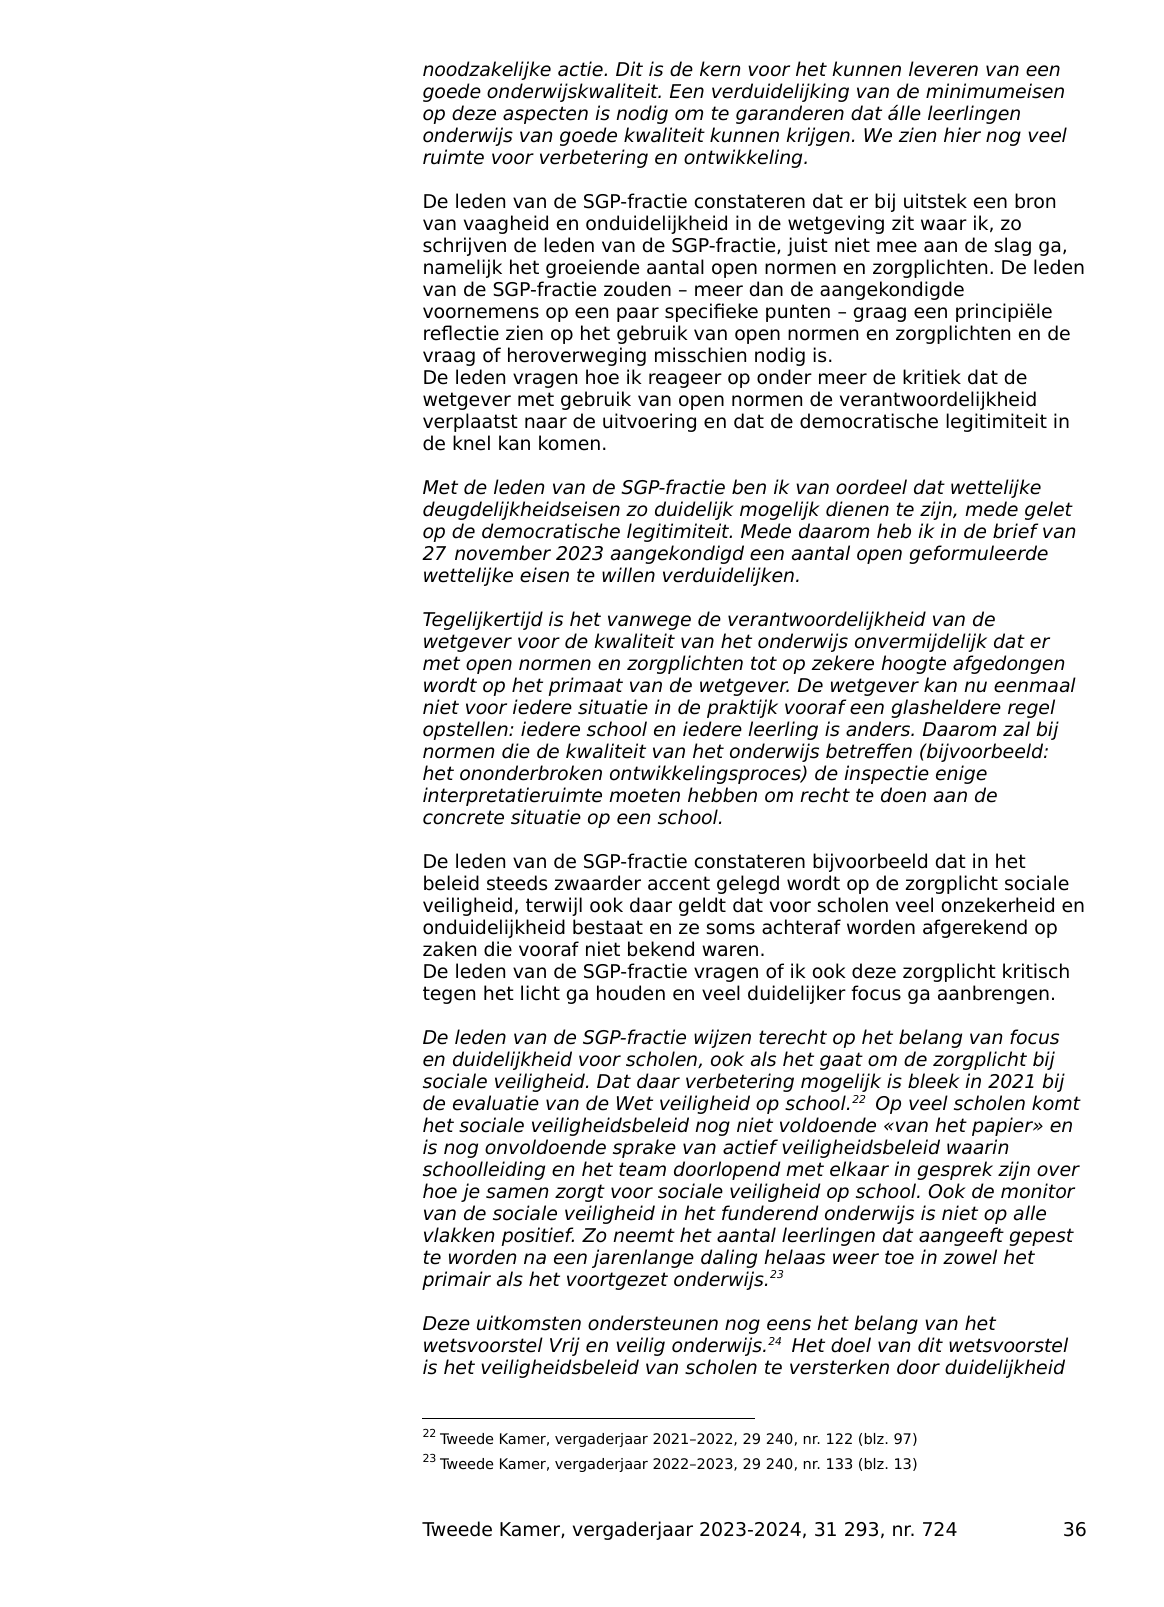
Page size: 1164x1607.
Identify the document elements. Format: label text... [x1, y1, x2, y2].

text De leden van de SGP-fractie constateren bijvoorbeeld dat in het beleid steeds zwaarder accent gelegd wordt op de zorgplicht sociale veiligheid, terwijl ook daar geldt dat voor scholen veel onzekerheid en onduidelijkheid bestaat en ze soms achteraf worden afgerekend op zaken die vooraf niet bekend waren. [422, 851, 1087, 961]
text De leden van de SGP-fractie constateren dat er bij uitstek een bron van vaagheid en onduidelijkheid in de wetgeving zit waar ik, zo schrijven de leden van de SGP-fractie, juist niet mee aan de slag ga, namelijk het groeiende aantal open normen en zorgplichten. De leden van de SGP-fractie zouden – meer dan de aangekondigde voornemens op een paar specifieke punten – graag een principiële reflectie zien op het gebruik van open normen en zorgplichten en de vraag of heroverweging misschien nodig is. [422, 191, 1087, 367]
text De leden vragen hoe ik reageer op onder meer de kritiek dat de wetgever met gebruik van open normen de verantwoordelijkheid verplaatst naar de uitvoering en dat de democratische legitimiteit in de knel kan komen. [422, 367, 1087, 455]
text Tweede Kamer, vergaderjaar 2022–2023, 29 240, nr. 133 (blz. 13) [422, 1452, 1087, 1474]
text noodzakelijke actie. Dit is de kern voor het kunnen leveren van een goede onderwijskwaliteit. Een verduidelijking van de minimumeisen op deze aspecten is nodig om te garanderen dat álle leerlingen onderwijs van goede kwaliteit kunnen krijgen. We zien hier nog veel ruimte voor verbetering en ontwikkeling. [422, 59, 1087, 169]
text Met de leden van de SGP-fractie ben ik van oordeel dat wettelijke deugdelijkheidseisen zo duidelijk mogelijk dienen te zijn, mede gelet op de democratische legitimiteit. Mede daarom heb ik in de brief van 27 november 2023 aangekondigd een aantal open geformuleerde wettelijke eisen te willen verduidelijken. [422, 477, 1087, 587]
text De leden van de SGP-fractie vragen of ik ook deze zorgplicht kritisch tegen het licht ga houden en veel duidelijker focus ga aanbrengen. [422, 961, 1087, 1005]
text Deze uitkomsten ondersteunen nog eens het belang van het wetsvoorstel Vrij en veilig onderwijs. Het doel van dit wetsvoorstel is het veiligheidsbeleid van scholen te versterken door duidelijkheid [422, 1313, 1087, 1379]
text Tegelijkertijd is het vanwege de verantwoordelijkheid van de wetgever voor de kwaliteit van het onderwijs onvermijdelijk dat er met open normen en zorgplichten tot op zekere hoogte afgedongen wordt op het primaat van de wetgever. De wetgever kan nu eenmaal niet voor iedere situatie in de praktijk vooraf een glasheldere regel opstellen: iedere school en iedere leerling is anders. Daarom zal bij normen die de kwaliteit van het onderwijs betreffen (bijvoorbeeld: het ononderbroken ontwikkelingsproces) de inspectie enige interpretatieruimte moeten hebben om recht te doen aan de concrete situatie op een school. [422, 609, 1087, 829]
text De leden van de SGP-fractie wijzen terecht op het belang van focus en duidelijkheid voor scholen, ook als het gaat om de zorgplicht bij sociale veiligheid. Dat daar verbetering mogelijk is bleek in 2021 bij de evaluatie van de Wet veiligheid op school. Op veel scholen komt het sociale veiligheidsbeleid nog niet voldoende «van het papier» en is nog onvoldoende sprake van actief veiligheidsbeleid waarin schoolleiding en het team doorlopend met elkaar in gesprek zijn over hoe je samen zorgt voor sociale veiligheid op school. Ook de monitor van de sociale veiligheid in het funderend onderwijs is niet op alle vlakken positief. Zo neemt het aantal leerlingen dat aangeeft gepest te worden na een jarenlange daling helaas weer toe in zowel het primair als het voortgezet onderwijs. [422, 1027, 1087, 1291]
text Tweede Kamer, vergaderjaar 2021–2022, 29 240, nr. 122 (blz. 97) [422, 1427, 1087, 1449]
